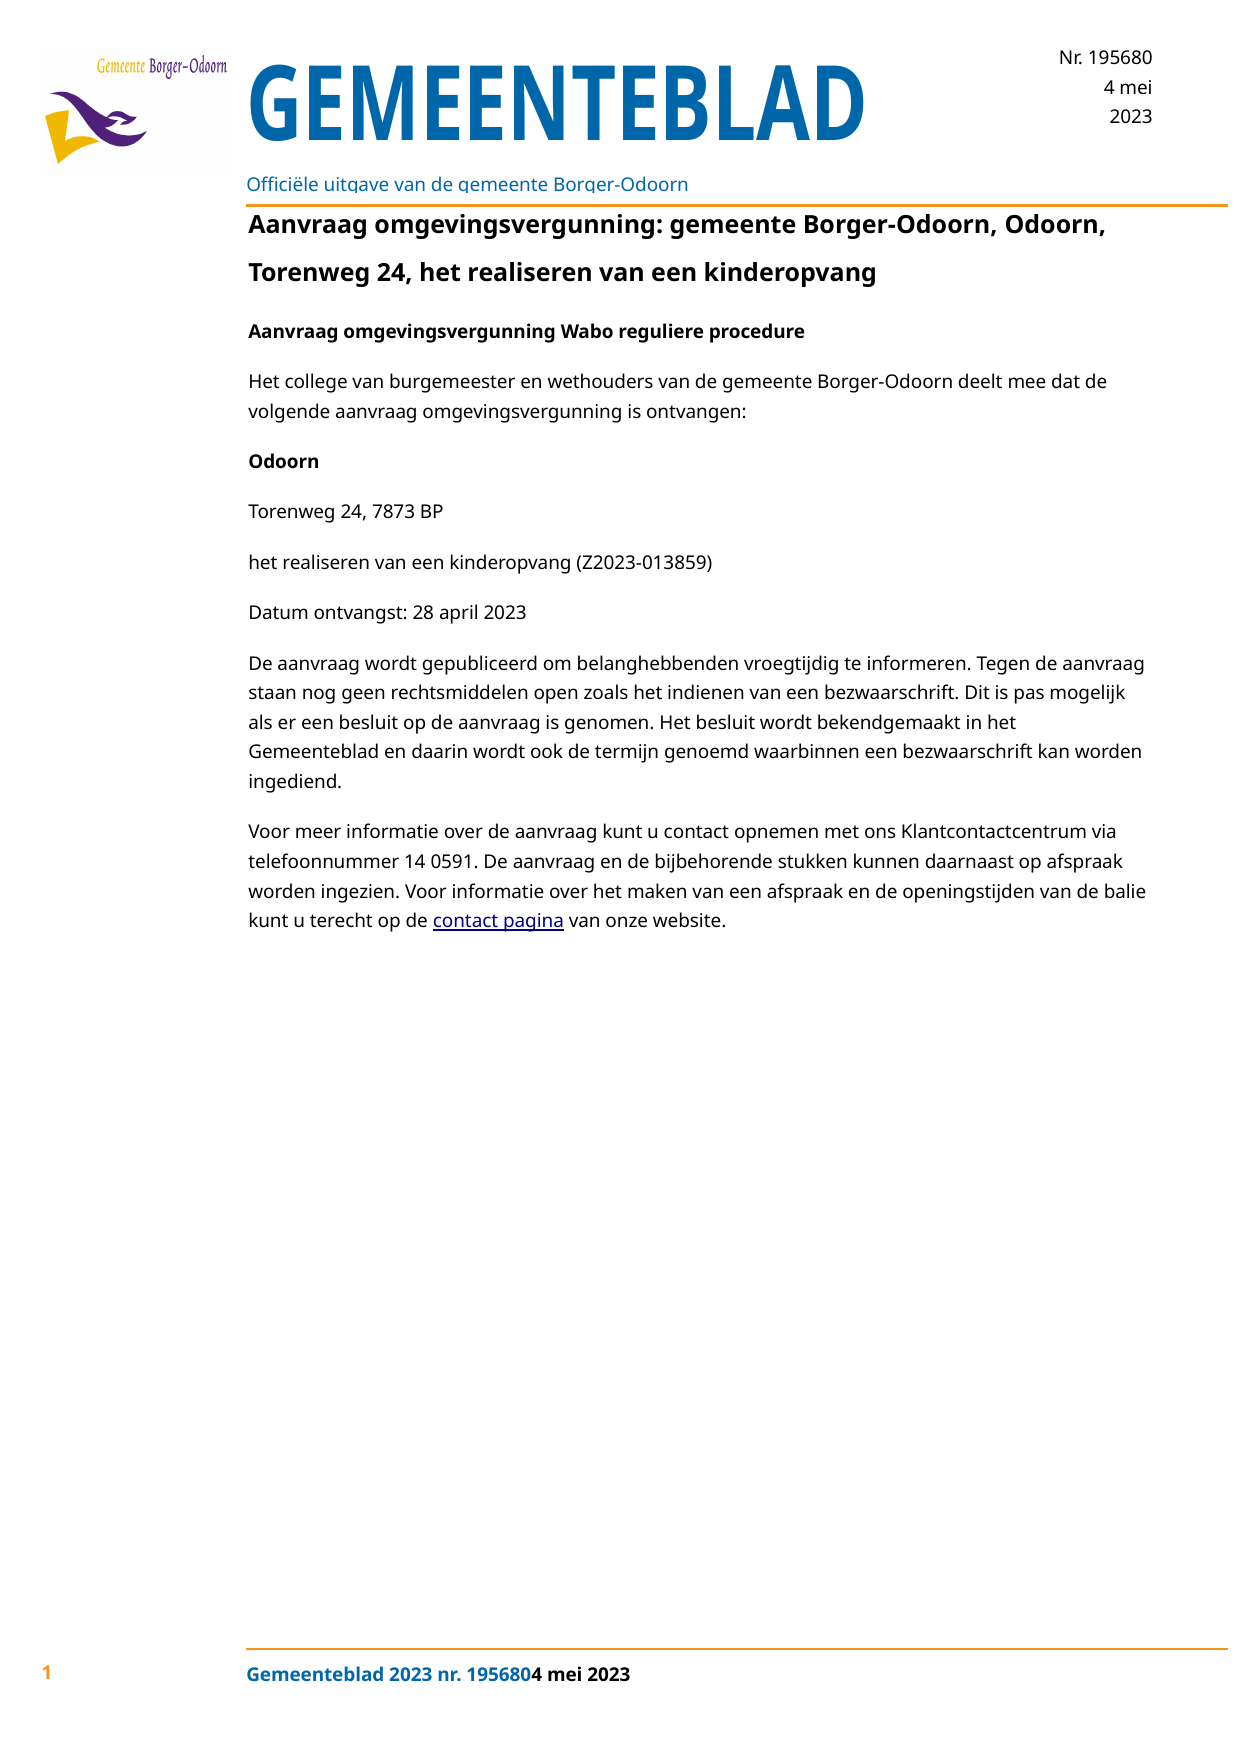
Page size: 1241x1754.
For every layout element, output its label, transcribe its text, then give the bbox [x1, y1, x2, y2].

text De aanvraag wordt gepubliceerd om belanghebbenden vroegtijdig te informeren. Tegen de aanvraag staan nog geen rechtsmiddelen open zoals het indienen van een bezwaarschrift. Dit is pas mogelijk als er een besluit op de aanvraag is genomen. Het besluit wordt bekendgemaakt in het Gemeenteblad en daarin wordt ook de termijn genoemd waarbinnen een bezwaarschrift kan worden ingediend. [248, 650, 1152, 794]
text Aanvraag omgevingsvergunning: gemeente Borger-Odoorn, Odoorn, Torenweg 24, het realiseren van een kinderopvang [248, 207, 1152, 288]
text Voor meer informatie over de aanvraag kunt u contact opnemen met ons Klantcontactcentrum via telefoonnummer 14 0591. De aanvraag en de bijbehorende stukken kunnen daarnaast op afspraak worden ingezien. Voor informatie over het maken van een afspraak en de openingstijden van de balie kunt u terecht op de contact pagina van onze website. [248, 819, 1152, 933]
text Odoorn [248, 448, 1152, 474]
text Torenweg 24, 7873 BP [248, 499, 1152, 524]
text het realiseren van een kinderopvang (Z2023-013859) [248, 549, 1152, 575]
text Aanvraag omgevingsvergunning Wabo reguliere procedure [248, 318, 1152, 344]
picture [41, 47, 231, 172]
text Datum ontvangst: 28 april 2023 [248, 599, 1152, 625]
text Het college van burgemeester en wethouders van de gemeente Borger-Odoorn deelt mee dat de volgende aanvraag omgevingsvergunning is ontvangen: [248, 368, 1152, 424]
